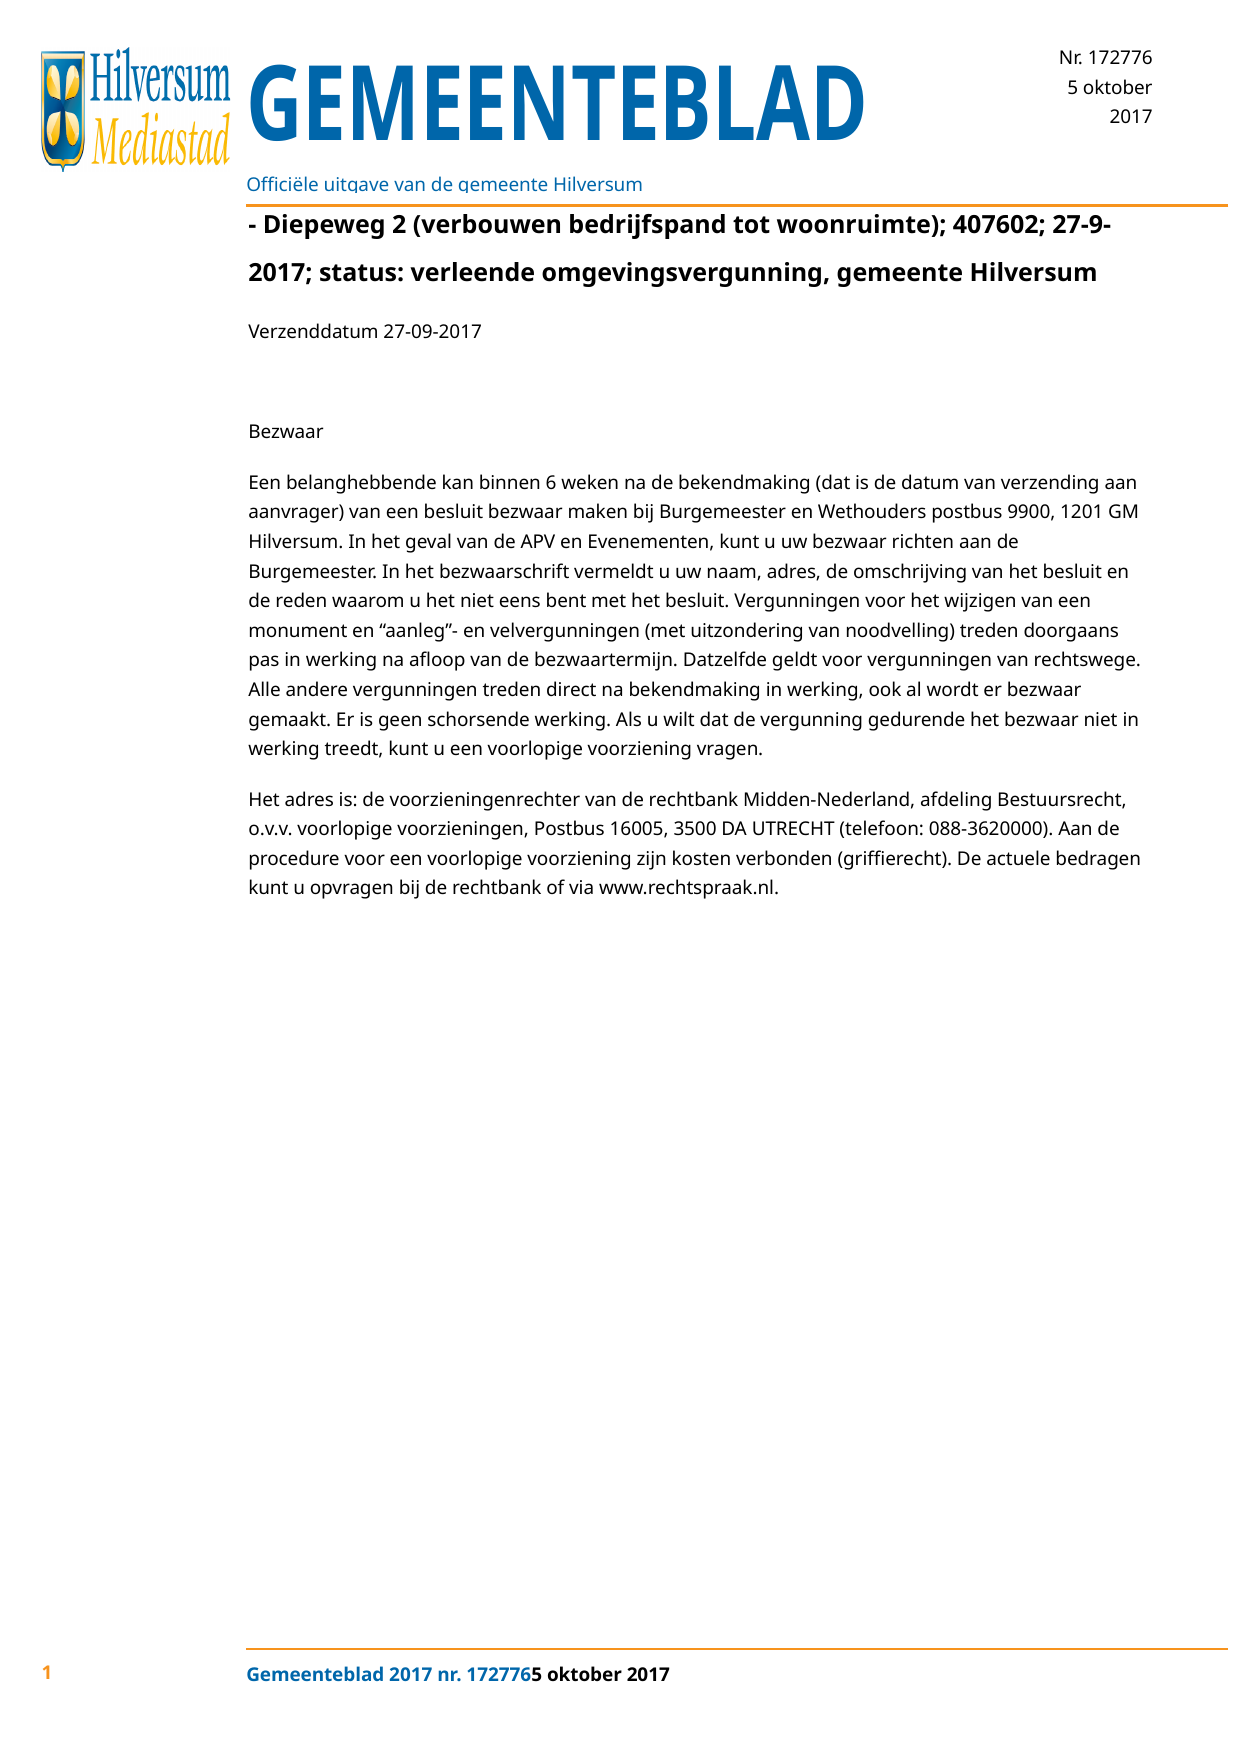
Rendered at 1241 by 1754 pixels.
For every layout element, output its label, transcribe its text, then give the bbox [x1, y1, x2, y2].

text Bezwaar [248, 419, 1152, 444]
text - Diepeweg 2 (verbouwen bedrijfspand tot woonruimte); 407602; 27-9-2017; status: verleende omgevingsvergunning, gemeente Hilversum [248, 207, 1152, 288]
text Het adres is: de voorzieningenrechter van de rechtbank Midden-Nederland, afdeling Bestuursrecht, o.v.v. voorlopige voorzieningen, Postbus 16005, 3500 DA UTRECHT (telefoon: 088-3620000). Aan de procedure voor een voorlopige voorziening zijn kosten verbonden (griffierecht). De actuele bedragen kunt u opvragen bij de rechtbank of via www.rechtspraak.nl. [248, 786, 1152, 900]
text Een belanghebbende kan binnen 6 weken na de bekendmaking (dat is de datum van verzending aan aanvrager) van een besluit bezwaar maken bij Burgemeester en Wethouders postbus 9900, 1201 GM Hilversum. In het geval van de APV en Evenementen, kunt u uw bezwaar richten aan de Burgemeester. In het bezwaarschrift vermeldt u uw naam, adres, de omschrijving van het besluit en de reden waarom u het niet eens bent met het besluit. Vergunningen voor het wijzigen van een monument en “aanleg”- en velvergunningen (met uitzondering van noodvelling) treden doorgaans pas in werking na afloop van de bezwaartermijn. Datzelfde geldt voor vergunningen van rechtswege. Alle andere vergunningen treden direct na bekendmaking in werking, ook al wordt er bezwaar gemaakt. Er is geen schorsende werking. Als u wilt dat de vergunning gedurende het bezwaar niet in werking treedt, kunt u een voorlopige voorziening vragen. [248, 469, 1152, 761]
picture [41, 47, 231, 172]
text Verzenddatum 27-09-2017 [248, 318, 1152, 344]
